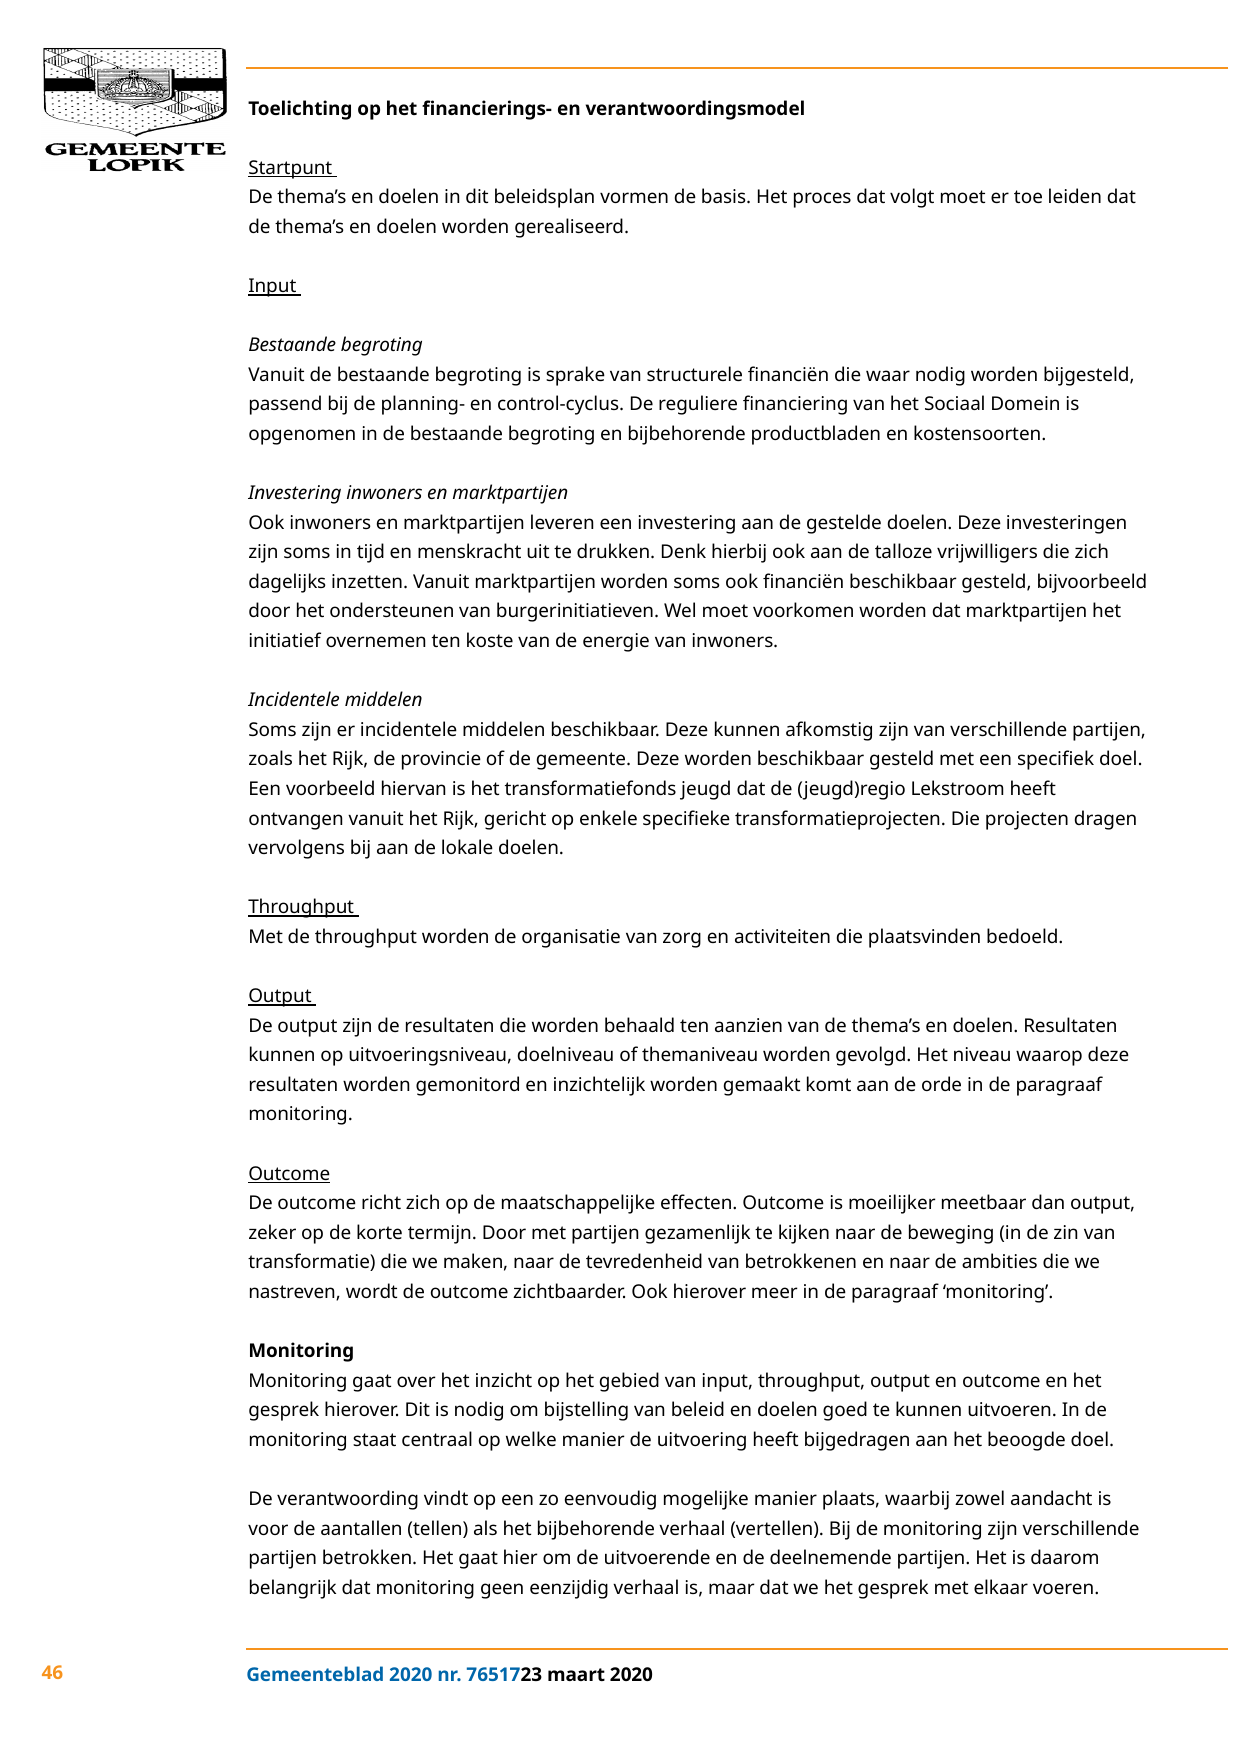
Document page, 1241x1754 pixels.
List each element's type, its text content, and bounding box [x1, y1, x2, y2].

text Startpunt [248, 154, 1152, 180]
text Investering inwoners en marktpartijen [248, 479, 1152, 505]
text De verantwoording vindt op een zo eenvoudig mogelijke manier plaats, waarbij zowel aandacht is voor de aantallen (tellen) als het bijbehorende verhaal (vertellen). Bij de monitoring zijn verschillende partijen betrokken. Het gaat hier om de uitvoerende en de deelnemende partijen. Het is daarom belangrijk dat monitoring geen eenzijdig verhaal is, maar dat we het gesprek met elkaar voeren. [248, 1485, 1152, 1600]
text Output [248, 982, 1152, 1008]
text Monitoring gaat over het inzicht op het gebied van input, throughput, output en outcome en het gesprek hierover. Dit is nodig om bijstelling van beleid en doelen goed te kunnen uitvoeren. In de monitoring staat centraal op welke manier de uitvoering heeft bijgedragen aan het beoogde doel. [248, 1367, 1152, 1452]
text De thema’s en doelen in dit beleidsplan vormen de basis. Het proces dat volgt moet er toe leiden dat de thema’s en doelen worden gerealiseerd. [248, 183, 1152, 239]
text Vanuit de bestaande begroting is sprake van structurele financiën die waar nodig worden bijgesteld, passend bij de planning- en control-cyclus. De reguliere financiering van het Sociaal Domein is opgenomen in de bestaande begroting en bijbehorende productbladen en kostensoorten. [248, 361, 1152, 446]
text Input [248, 272, 1152, 298]
text Met de throughput worden de organisatie van zorg en activiteiten die plaatsvinden bedoeld. [248, 923, 1152, 949]
text Soms zijn er incidentele middelen beschikbaar. Deze kunnen afkomstig zijn van verschillende partijen, zoals het Rijk, de provincie of de gemeente. Deze worden beschikbaar gesteld met een specifiek doel. Een voorbeeld hiervan is het transformatiefonds jeugd dat de (jeugd)regio Lekstroom heeft ontvangen vanuit het Rijk, gericht op enkele specifieke transformatieprojecten. Die projecten dragen vervolgens bij aan de lokale doelen. [248, 716, 1152, 860]
text Ook inwoners en marktpartijen leveren een investering aan de gestelde doelen. Deze investeringen zijn soms in tijd en menskracht uit te drukken. Denk hierbij ook aan de talloze vrijwilligers die zich dagelijks inzetten. Vanuit marktpartijen worden soms ook financiën beschikbaar gesteld, bijvoorbeeld door het ondersteunen van burgerinitiatieven. Wel moet voorkomen worden dat marktpartijen het initiatief overnemen ten koste van de energie van inwoners. [248, 509, 1152, 653]
text Outcome [248, 1160, 1152, 1186]
text Toelichting op het financierings- en verantwoordingsmodel [248, 95, 1152, 121]
text De outcome richt zich op de maatschappelijke effecten. Outcome is moeilijker meetbaar dan output, zeker op de korte termijn. Door met partijen gezamenlijk te kijken naar de beweging (in de zin van transformatie) die we maken, naar de tevredenheid van betrokkenen en naar de ambities die we nastreven, wordt de outcome zichtbaarder. Ook hierover meer in de paragraaf ‘monitoring’. [248, 1189, 1152, 1304]
text De output zijn de resultaten die worden behaald ten aanzien van de thema’s en doelen. Resultaten kunnen op uitvoeringsniveau, doelniveau of themaniveau worden gevolgd. Het niveau waarop deze resultaten worden gemonitord en inzichtelijk worden gemaakt komt aan de orde in de paragraaf monitoring. [248, 1012, 1152, 1126]
text Monitoring [248, 1337, 1152, 1363]
text Bestaande begroting [248, 331, 1152, 357]
text Incidentele middelen [248, 686, 1152, 712]
text Throughput [248, 893, 1152, 919]
picture [41, 47, 231, 172]
